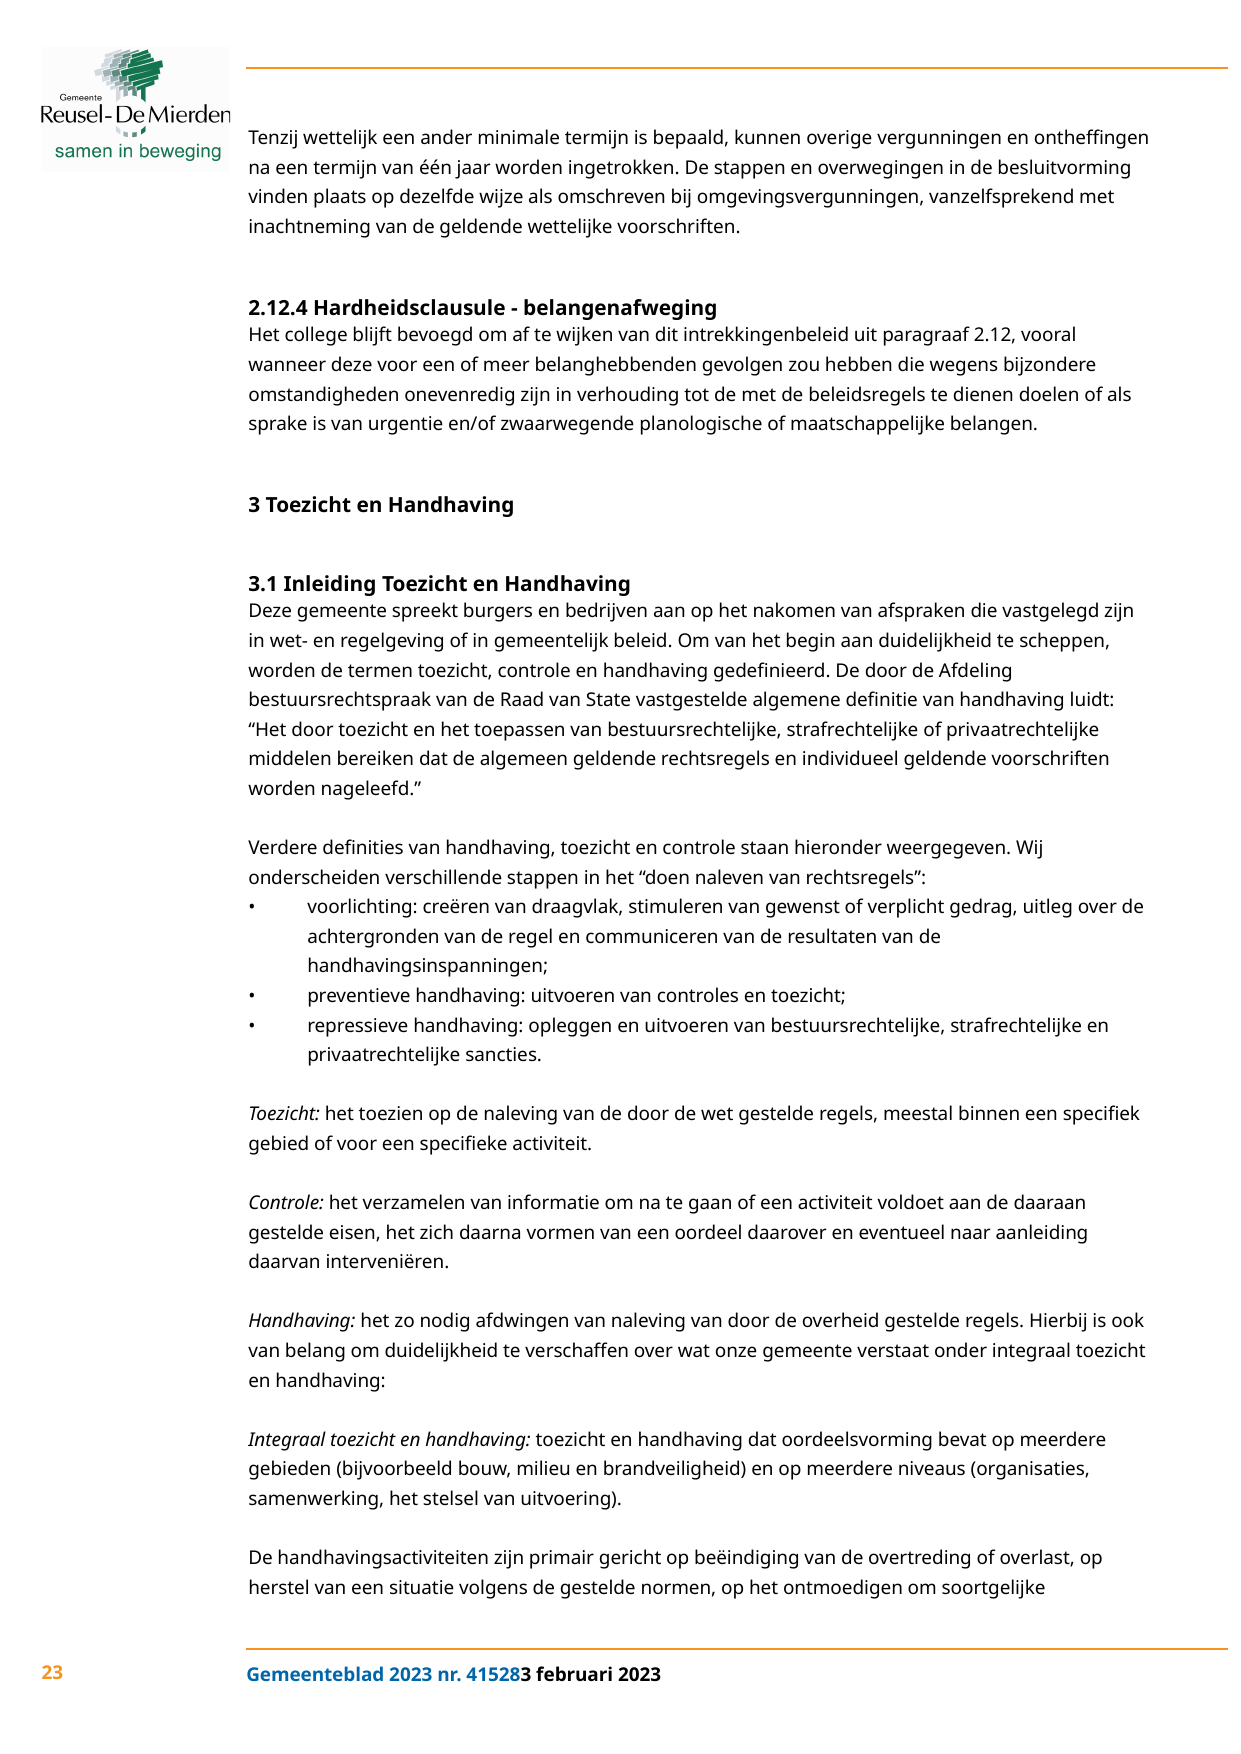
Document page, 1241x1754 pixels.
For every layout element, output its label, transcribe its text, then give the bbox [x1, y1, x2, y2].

text Handhaving: het zo nodig afdwingen van naleving van door de overheid gestelde regels. Hierbij is ook van belang om duidelijkheid te verschaffen over wat onze gemeente verstaat onder integraal toezicht en handhaving: [248, 1308, 1152, 1392]
text 3.1 Inleiding Toezicht en Handhaving [248, 569, 1152, 598]
text Integraal toezicht en handhaving: toezicht en handhaving dat oordeelsvorming bevat op meerdere gebieden (bijvoorbeeld bouw, milieu en brandveiligheid) en op meerdere niveaus (organisaties, samenwerking, het stelsel van uitvoering). [248, 1426, 1152, 1511]
text Het college blijft bevoegd om af te wijken van dit intrekkingenbeleid uit paragraaf 2.12, vooral wanneer deze voor een of meer belanghebbenden gevolgen zou hebben die wegens bijzondere omstandigheden onevenredig zijn in verhouding tot de met de beleidsregels te dienen doelen of als sprake is van urgentie en/of zwaarwegende planologische of maatschappelijke belangen. [248, 322, 1152, 436]
text 2.12.4 Hardheidsclausule - belangenafweging [248, 293, 1152, 322]
list repressieve handhaving: opleggen en uitvoeren van bestuursrechtelijke, strafrechtelijke en privaatrechtelijke sancties. [248, 1012, 1152, 1067]
text De handhavingsactiviteiten zijn primair gericht op beëindiging van de overtreding of overlast, op herstel van een situatie volgens de gestelde normen, op het ontmoedigen om soortgelijke [248, 1544, 1152, 1599]
text Toezicht: het toezien op de naleving van de door de wet gestelde regels, meestal binnen een specifiek gebied of voor een specifieke activiteit. [248, 1101, 1152, 1156]
list voorlichting: creëren van draagvlak, stimuleren van gewenst of verplicht gedrag, uitleg over de achtergronden van de regel en communiceren van de resultaten van de handhavingsinspanningen; [248, 893, 1152, 978]
text Tenzij wettelijk een ander minimale termijn is bepaald, kunnen overige vergunningen en ontheffingen na een termijn van één jaar worden ingetrokken. De stappen en overwegingen in de besluitvorming vinden plaats op dezelfde wijze als omschreven bij omgevingsvergunningen, vanzelfsprekend met inachtneming van de geldende wettelijke voorschriften. [248, 124, 1152, 239]
text Controle: het verzamelen van informatie om na te gaan of een activiteit voldoet aan de daaraan gestelde eisen, het zich daarna vormen van een oordeel daarover en eventueel naar aanleiding daarvan interveniëren. [248, 1189, 1152, 1274]
text Verdere definities van handhaving, toezicht en controle staan hieronder weergegeven. Wij onderscheiden verschillende stappen in het “doen naleven van rechtsregels”: [248, 834, 1152, 889]
list preventieve handhaving: uitvoeren van controles en toezicht; [248, 982, 1152, 1008]
text Deze gemeente spreekt burgers en bedrijven aan op het nakomen van afspraken die vastgelegd zijn in wet- en regelgeving of in gemeentelijk beleid. Om van het begin aan duidelijkheid te scheppen, worden de termen toezicht, controle en handhaving gedefinieerd. De door de Afdeling bestuursrechtspraak van de Raad van State vastgestelde algemene definitie van handhaving luidt: [248, 598, 1152, 712]
picture [41, 47, 231, 172]
text “Het door toezicht en het toepassen van bestuursrechtelijke, strafrechtelijke of privaatrechtelijke middelen bereiken dat de algemeen geldende rechtsregels en individueel geldende voorschriften worden nageleefd.” [248, 716, 1152, 801]
text 3 Toezicht en Handhaving [248, 490, 1152, 519]
